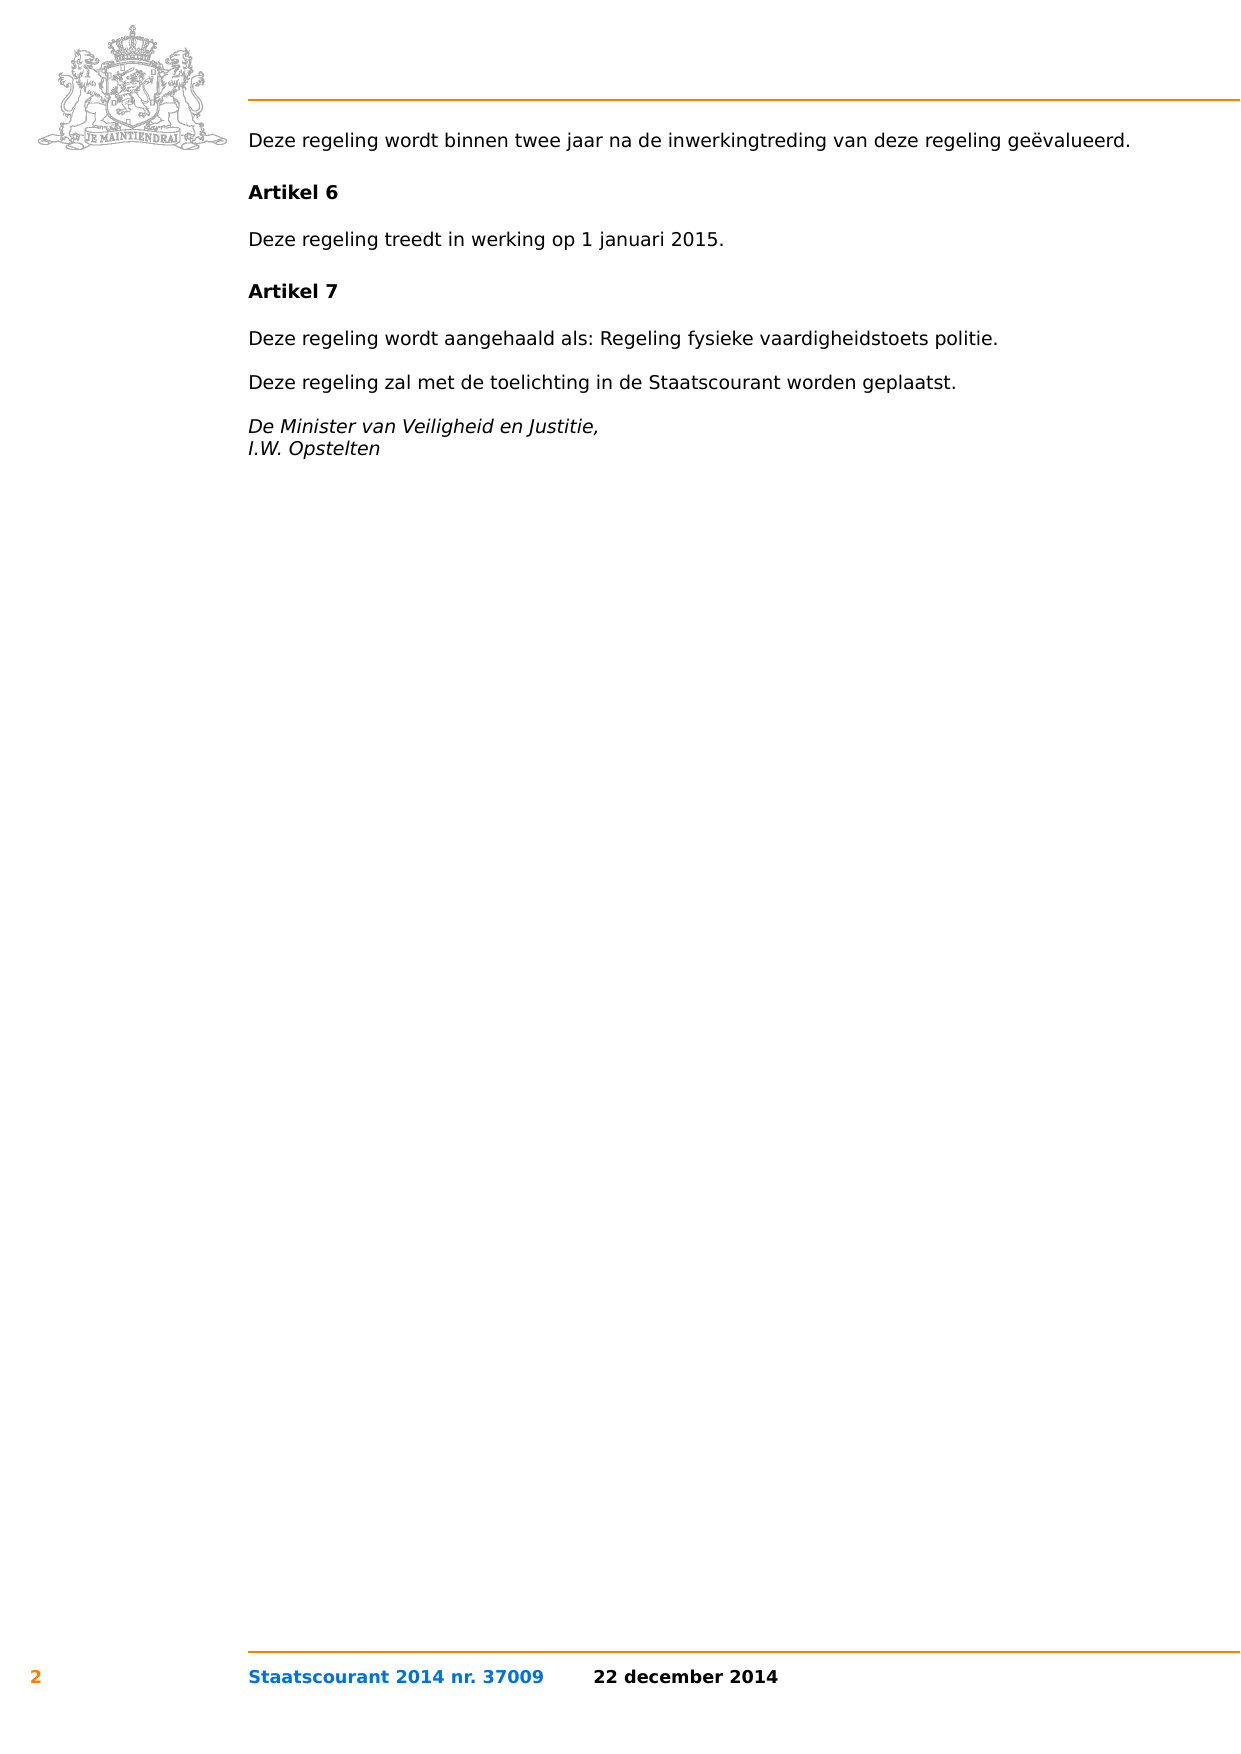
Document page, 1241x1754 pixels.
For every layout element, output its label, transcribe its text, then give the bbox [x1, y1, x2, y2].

text De Minister van Veiligheid en Justitie, I.W. Opstelten [248, 416, 1163, 459]
subtitle Artikel 7 [248, 281, 1163, 303]
picture [38, 25, 227, 150]
text Deze regeling zal met de toelichting in de Staatscourant worden geplaatst. [248, 372, 1163, 394]
text Deze regeling wordt binnen twee jaar na de inwerkingtreding van deze regeling geëvalueerd. [248, 130, 1163, 152]
text Deze regeling treedt in werking op 1 januari 2015. [248, 229, 1163, 251]
subtitle Artikel 6 [248, 182, 1163, 204]
text Deze regeling wordt aangehaald als: Regeling fysieke vaardigheidstoets politie. [248, 328, 1163, 350]
